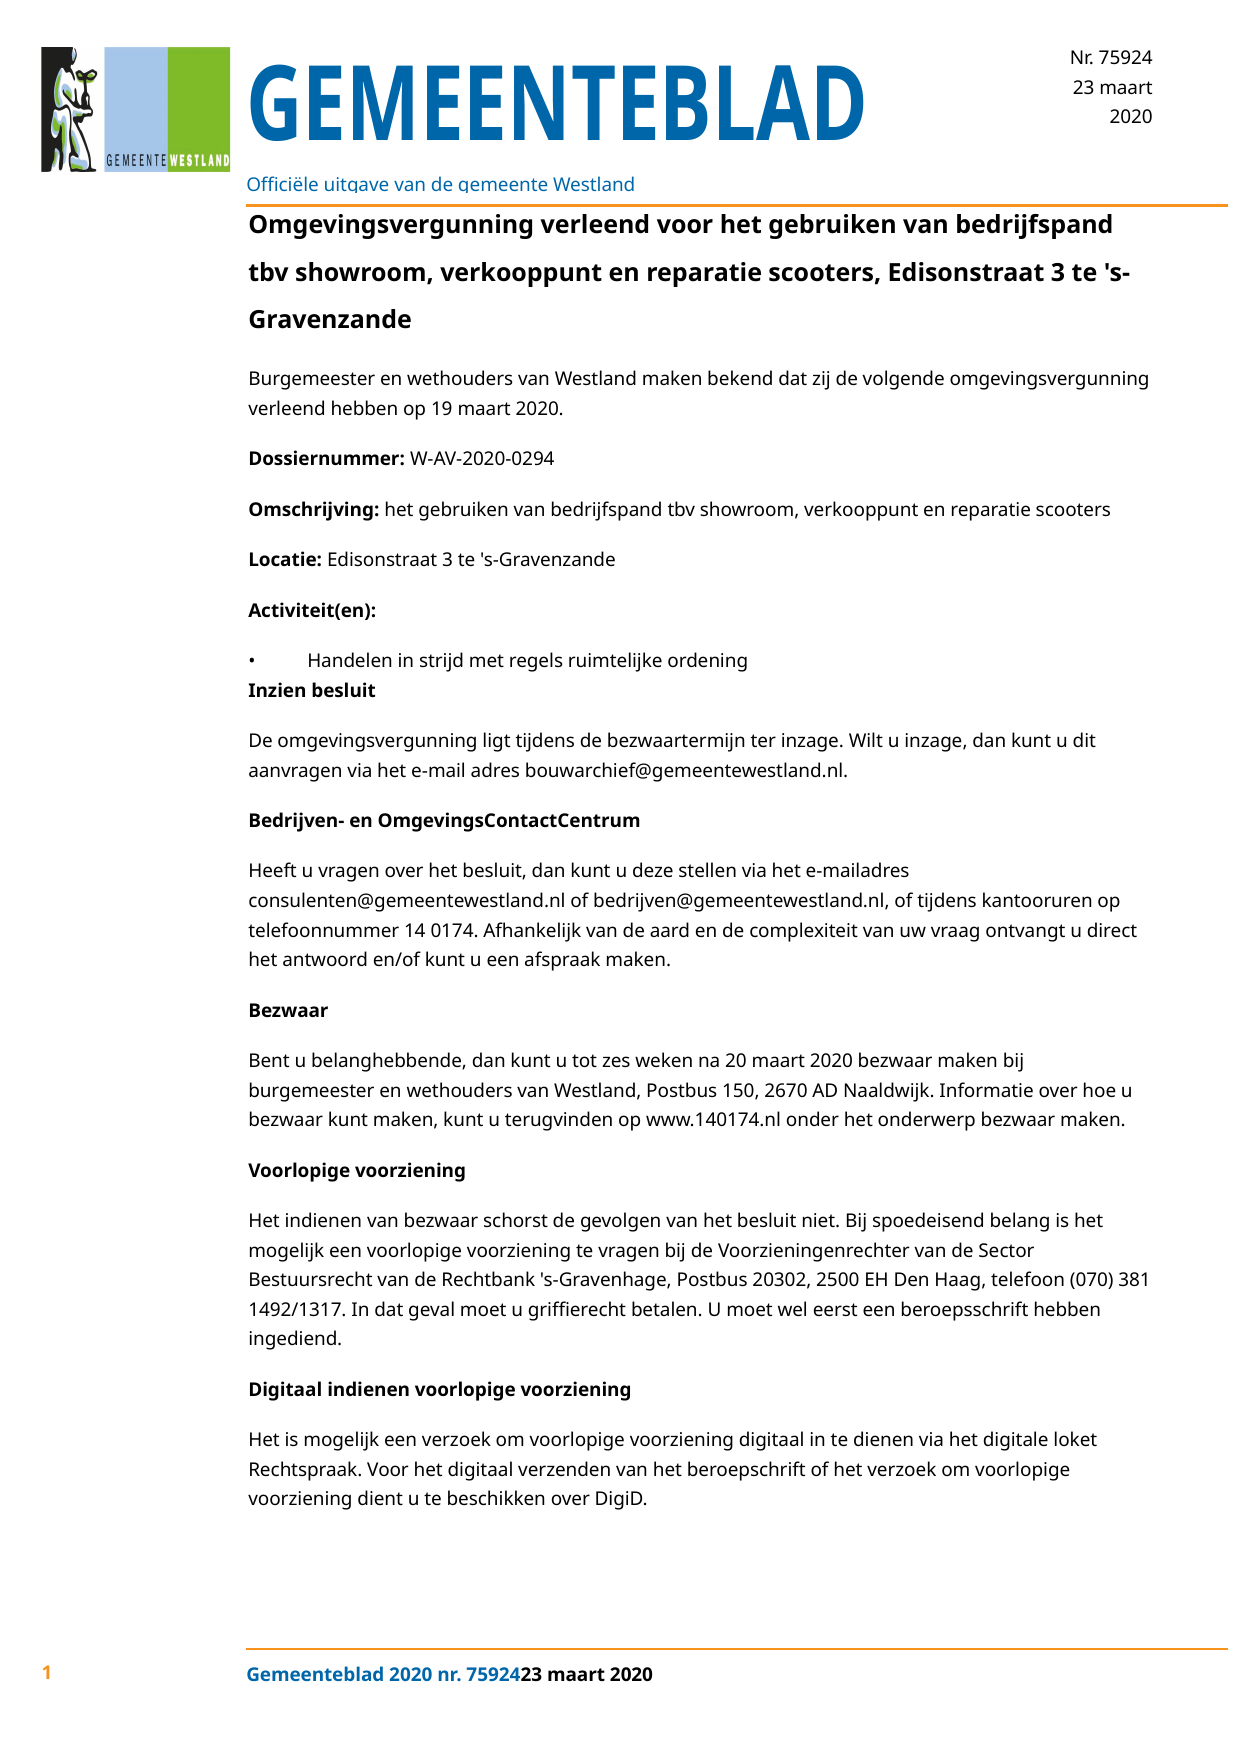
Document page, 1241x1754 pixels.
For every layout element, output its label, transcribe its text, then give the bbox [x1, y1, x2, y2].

text Bent u belanghebbende, dan kunt u tot zes weken na 20 maart 2020 bezwaar maken bij burgemeester en wethouders van Westland, Postbus 150, 2670 AD Naaldwijk. Informatie over hoe u bezwaar kunt maken, kunt u terugvinden op www.140174.nl onder het onderwerp bezwaar maken. [248, 1047, 1152, 1132]
text Digitaal indienen voorlopige voorziening [248, 1376, 1152, 1402]
text Bedrijven- en OmgevingsContactCentrum [248, 807, 1152, 833]
text Activiteit(en): [248, 597, 1152, 622]
text Heeft u vragen over het besluit, dan kunt u deze stellen via het e-mailadres consulenten@gemeentewestland.nl of bedrijven@gemeentewestland.nl, of tijdens kantooruren op telefoonnummer 14 0174. Afhankelijk van de aard en de complexiteit van uw vraag ontvangt u direct het antwoord en/of kunt u een afspraak maken. [248, 858, 1152, 972]
text Inzien besluit [248, 677, 1152, 702]
picture [41, 47, 231, 172]
text Bezwaar [248, 997, 1152, 1022]
text Burgemeester en wethouders van Westland maken bekend dat zij de volgende omgevingsvergunning verleend hebben op 19 maart 2020. [248, 366, 1152, 421]
list Handelen in strijd met regels ruimtelijke ordening [248, 647, 1152, 673]
text De omgevingsvergunning ligt tijdens de bezwaartermijn ter inzage. Wilt u inzage, dan kunt u dit aanvragen via het e-mail adres bouwarchief@gemeentewestland.nl. [248, 727, 1152, 782]
text Omgevingsvergunning verleend voor het gebruiken van bedrijfspand tbv showroom, verkooppunt en reparatie scooters, Edisonstraat 3 te 's-Gravenzande [248, 207, 1152, 336]
text Het is mogelijk een verzoek om voorlopige voorziening digitaal in te dienen via het digitale loket Rechtspraak. Voor het digitaal verzenden van het beroepschrift of het verzoek om voorlopige voorziening dient u te beschikken over DigiD. [248, 1426, 1152, 1511]
text Het indienen van bezwaar schorst de gevolgen van het besluit niet. Bij spoedeisend belang is het mogelijk een voorlopige voorziening te vragen bij de Voorzieningenrechter van de Sector Bestuursrecht van de Rechtbank 's-Gravenhage, Postbus 20302, 2500 EH Den Haag, telefoon (070) 381 1492/1317. In dat geval moet u griffierecht betalen. U moet wel eerst een beroepsschrift hebben ingediend. [248, 1207, 1152, 1351]
text Dossiernummer: W-AV-2020-0294 [248, 446, 1152, 471]
text Voorlopige voorziening [248, 1157, 1152, 1182]
text Omschrijving: het gebruiken van bedrijfspand tbv showroom, verkooppunt en reparatie scooters [248, 496, 1152, 522]
text Locatie: Edisonstraat 3 te 's-Gravenzande [248, 546, 1152, 572]
